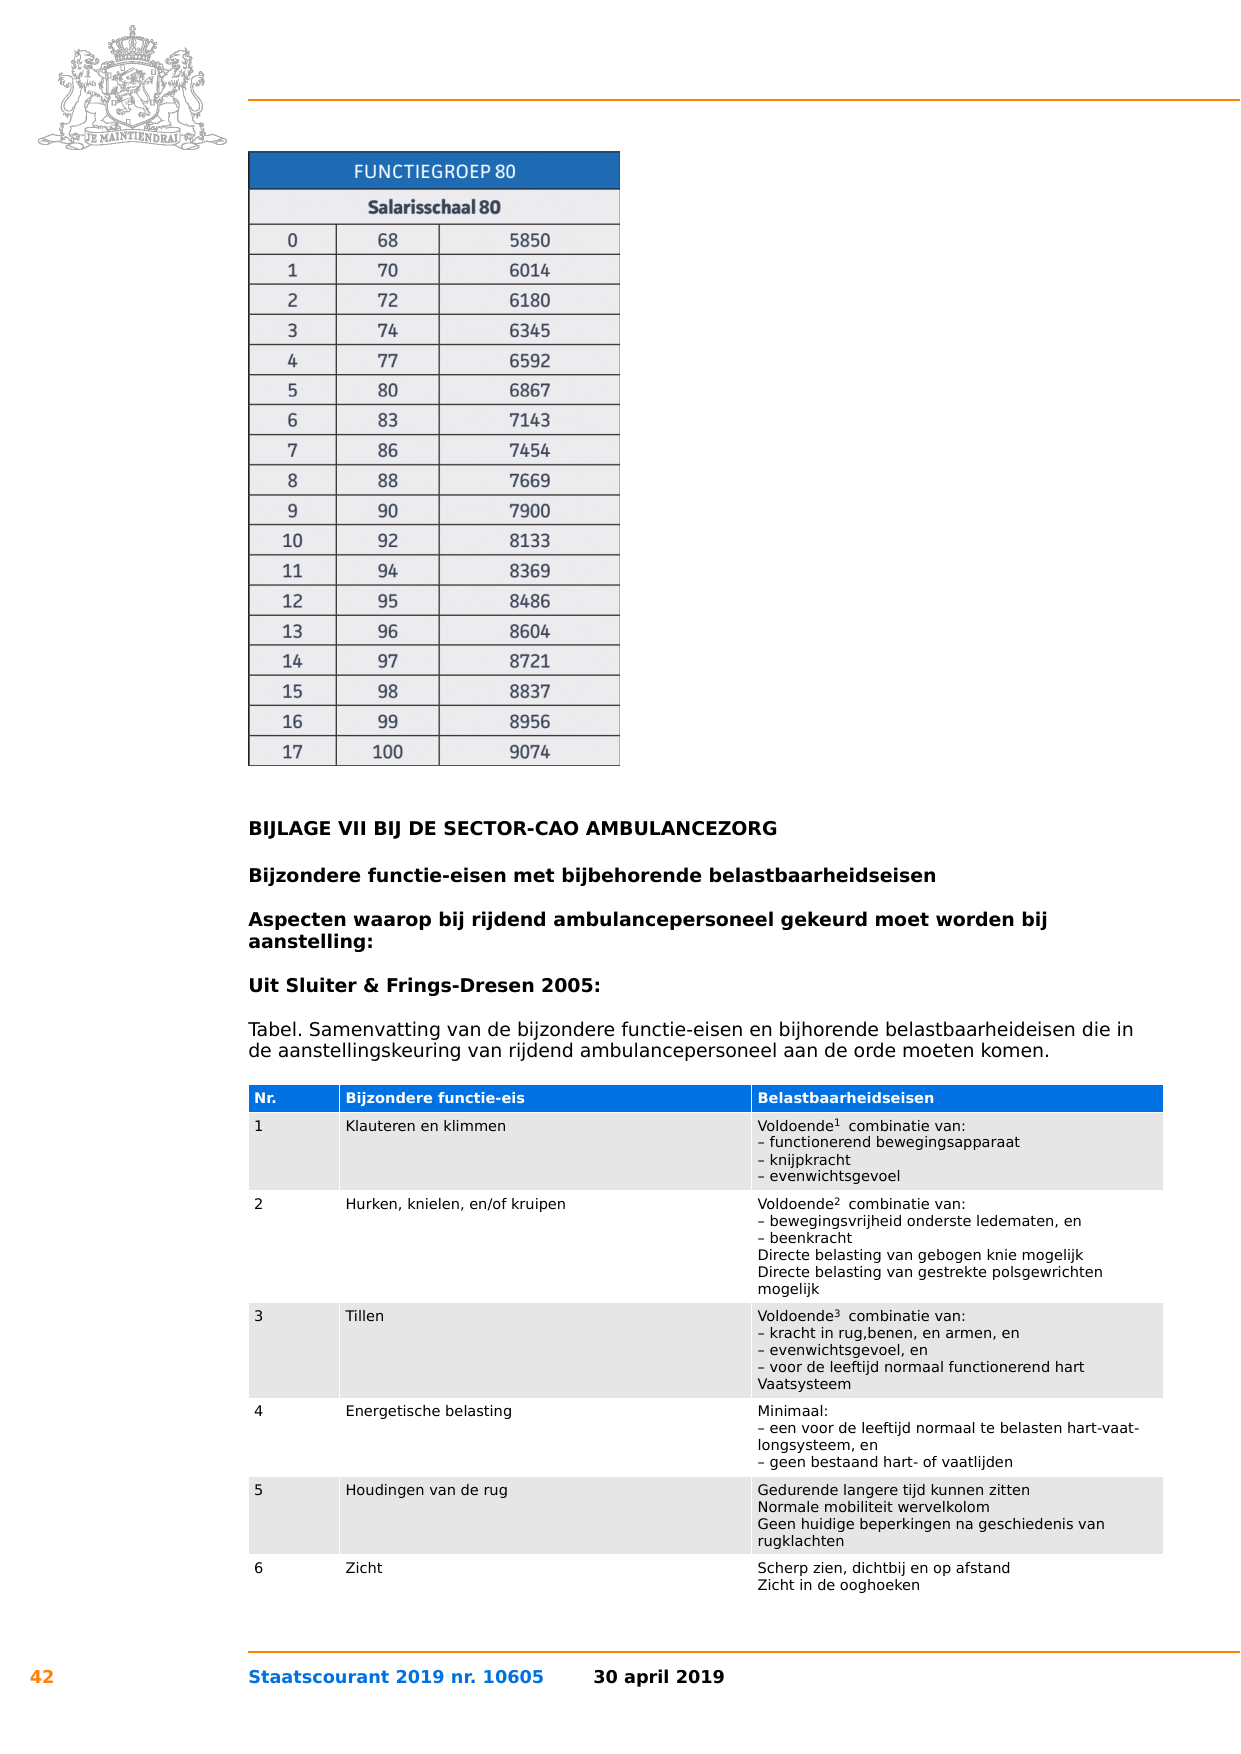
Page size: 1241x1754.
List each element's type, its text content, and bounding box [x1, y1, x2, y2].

subtitle BIJLAGE VII BIJ DE SECTOR-CAO AMBULANCEZORG [248, 818, 1163, 840]
table_cell Energetische belasting [340, 1399, 751, 1476]
table_cell Minimaal: – een voor de leeftijd normaal te belasten hart-vaat-longsysteem, en – geen bestaand hart- of vaatlijden [752, 1399, 1163, 1476]
table_cell Gedurende langere tijd kunnen zitten Normale mobiliteit wervelkolom Geen huidige beperkingen na geschiedenis van rugklachten [752, 1477, 1163, 1554]
table_cell Tillen [340, 1303, 751, 1398]
table_cell 6 [249, 1555, 339, 1599]
table_cell Voldoende1 combinatie van: – functionerend bewegingsapparaat – knijpkracht – evenwichtsgevoel [752, 1113, 1163, 1190]
text Tabel. Samenvatting van de bijzondere functie-eisen en bijhorende belastbaarheideisen die in de aanstellingskeuring van rijdend ambulancepersoneel aan de orde moeten komen. [248, 1018, 1163, 1062]
table_cell 5 [249, 1477, 339, 1554]
table_header Bijzondere functie-eis [340, 1085, 751, 1112]
table_cell 4 [249, 1399, 339, 1476]
table_header Belastbaarheidseisen [752, 1085, 1163, 1112]
table_cell Voldoende3 combinatie van: – kracht in rug,benen, en armen, en – evenwichtsgevoel, en – voor de leeftijd normaal functionerend hart Vaatsysteem [752, 1303, 1163, 1398]
text Bijzondere functie-eisen met bijbehorende belastbaarheidseisen [248, 865, 1163, 887]
table_cell Hurken, knielen, en/of kruipen [340, 1191, 751, 1302]
picture [248, 151, 620, 766]
table_cell Houdingen van de rug [340, 1477, 751, 1554]
table_cell Klauteren en klimmen [340, 1113, 751, 1190]
table_cell 1 [249, 1113, 339, 1190]
table_header Nr. [249, 1085, 339, 1112]
text Uit Sluiter & Frings-Dresen 2005: [248, 974, 1163, 997]
table_cell Voldoende2 combinatie van: – bewegingsvrijheid onderste ledematen, en – beenkracht Directe belasting van gebogen knie mogelijk Directe belasting van gestrekte polsgewrichten mogelijk [752, 1191, 1163, 1302]
picture [38, 25, 227, 150]
table_cell Scherp zien, dichtbij en op afstand Zicht in de ooghoeken [752, 1555, 1163, 1599]
text Aspecten waarop bij rijdend ambulancepersoneel gekeurd moet worden bij aanstelling: [248, 909, 1163, 953]
table_cell Zicht [340, 1555, 751, 1599]
table_cell 3 [249, 1303, 339, 1398]
table_cell 2 [249, 1191, 339, 1302]
